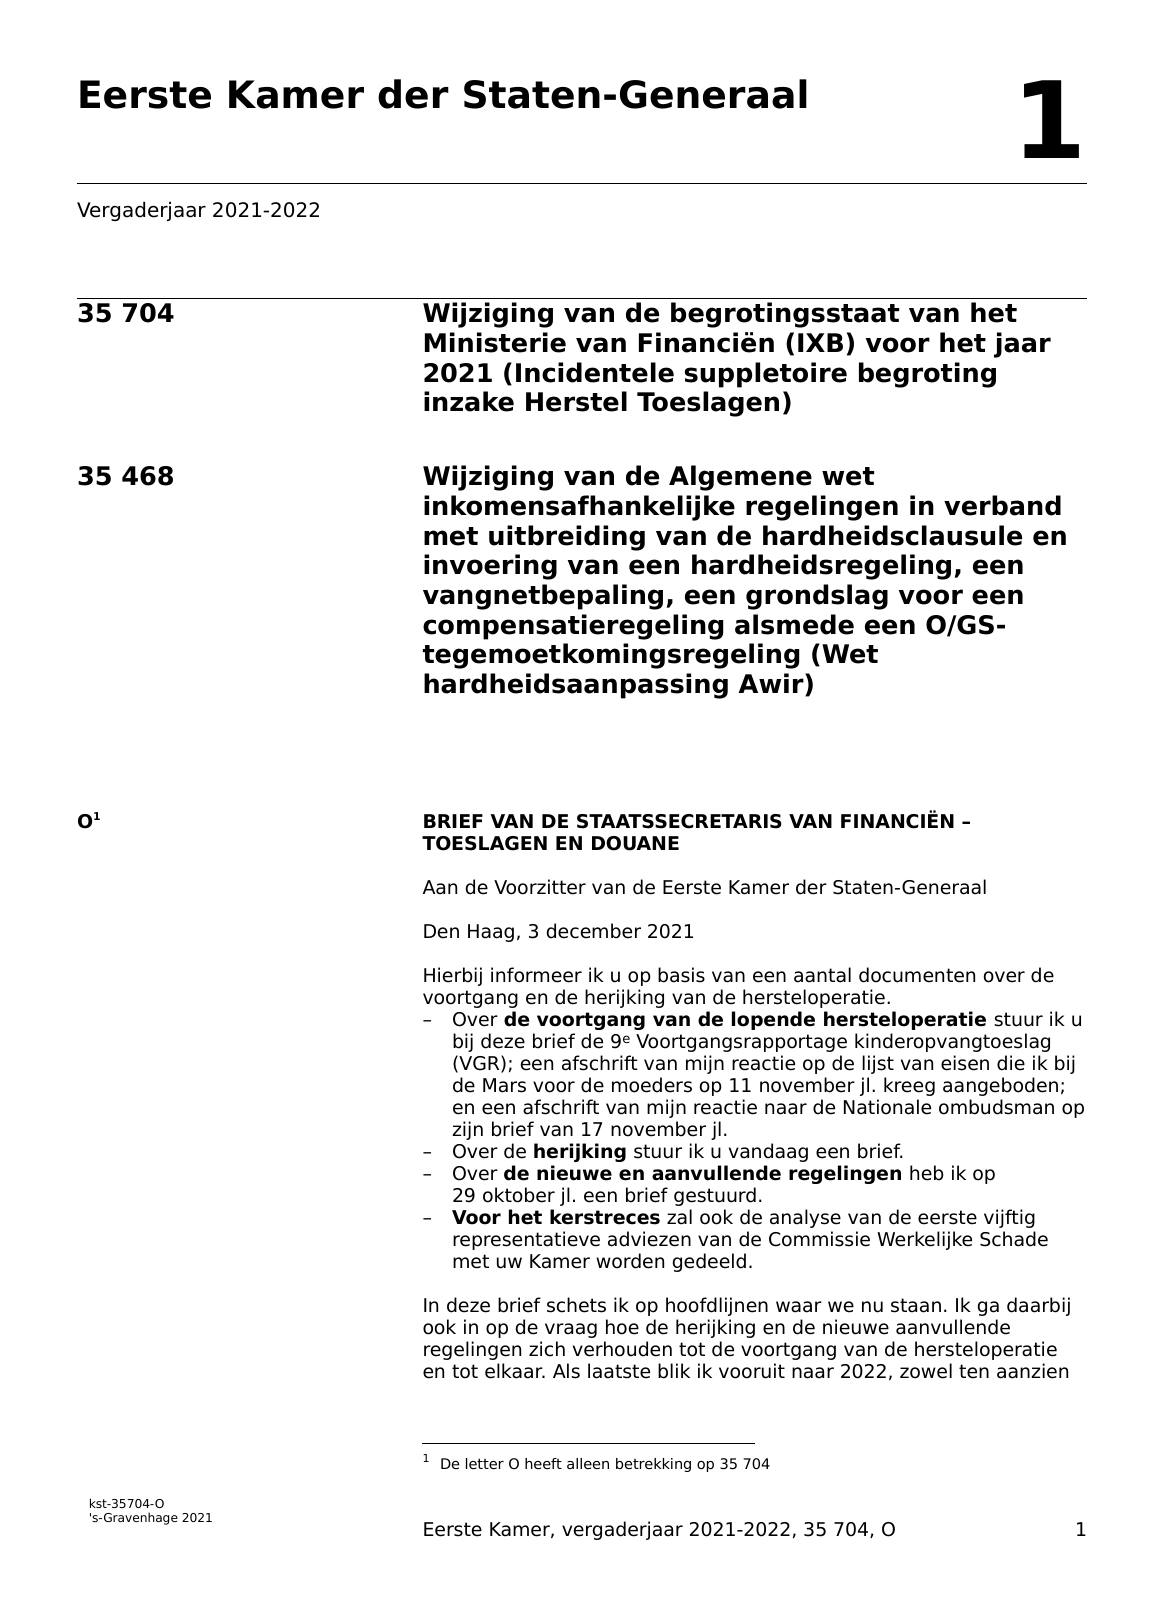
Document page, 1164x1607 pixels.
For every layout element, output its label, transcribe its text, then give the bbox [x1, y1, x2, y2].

text 's-Gravenhage 2021 [88, 1511, 323, 1525]
table_header 1 [886, 59, 1087, 183]
text – Over de voortgang van de lopende hersteloperatie stuur ik u bij deze brief de 9e Voortgangsrapportage kinderopvangtoeslag (VGR); een afschrift van mijn reactie op de lijst van eisen die ik bij de Mars voor de moeders op 11 november jl. kreeg aangeboden; en een afschrift van mijn reactie naar de Nationale ombudsman op zijn brief van 17 november jl. [422, 1009, 1087, 1141]
text – Voor het kerstreces zal ook de analyse van de eerste vijftig representatieve adviezen van de Commissie Werkelijke Schade met uw Kamer worden gedeeld. [422, 1207, 1087, 1273]
text Den Haag, 3 december 2021 [422, 921, 1087, 943]
text De letter O heeft alleen betrekking op 35 704 [422, 1452, 1087, 1474]
text Aan de Voorzitter van de Eerste Kamer der Staten-Generaal [422, 877, 1087, 899]
table_cell Vergaderjaar 2021-2022 [77, 184, 1087, 298]
table_header Eerste Kamer der Staten-Generaal [77, 59, 886, 183]
text – Over de herijking stuur ik u vandaag een brief. [422, 1141, 1087, 1163]
subtitle 35 468 Wijziging van de Algemene wet inkomensafhankelijke regelingen in verband met uitbreiding van de hardheidsclausule en invoering van een hardheidsregeling, een vangnetbepaling, een grondslag voor een compensatieregeling alsmede een O/GS-tegemoetkomingsregeling (Wet hardheidsaanpassing Awir) [77, 462, 1087, 699]
text – Over de nieuwe en aanvullende regelingen heb ik op 29 oktober jl. een brief gestuurd. [422, 1163, 1087, 1207]
text In deze brief schets ik op hoofdlijnen waar we nu staan. Ik ga daarbij ook in op de vraag hoe de herijking en de nieuwe aanvullende regelingen zich verhouden tot de voortgang van de hersteloperatie en tot elkaar. Als laatste blik ik vooruit naar 2022, zowel ten aanzien [422, 1295, 1087, 1383]
subtitle 35 704 Wijziging van de begrotingsstaat van het Ministerie van Financiën (IXB) voor het jaar 2021 (Incidentele suppletoire begroting inzake Herstel Toeslagen) [77, 299, 1087, 418]
text kst-35704-O [88, 1497, 323, 1511]
text Hierbij informeer ik u op basis van een aantal documenten over de voortgang en de herijking van de hersteloperatie. [422, 965, 1087, 1009]
subtitle O BRIEF VAN DE STAATSSECRETARIS VAN FINANCIËN – TOESLAGEN EN DOUANE [77, 811, 1087, 854]
